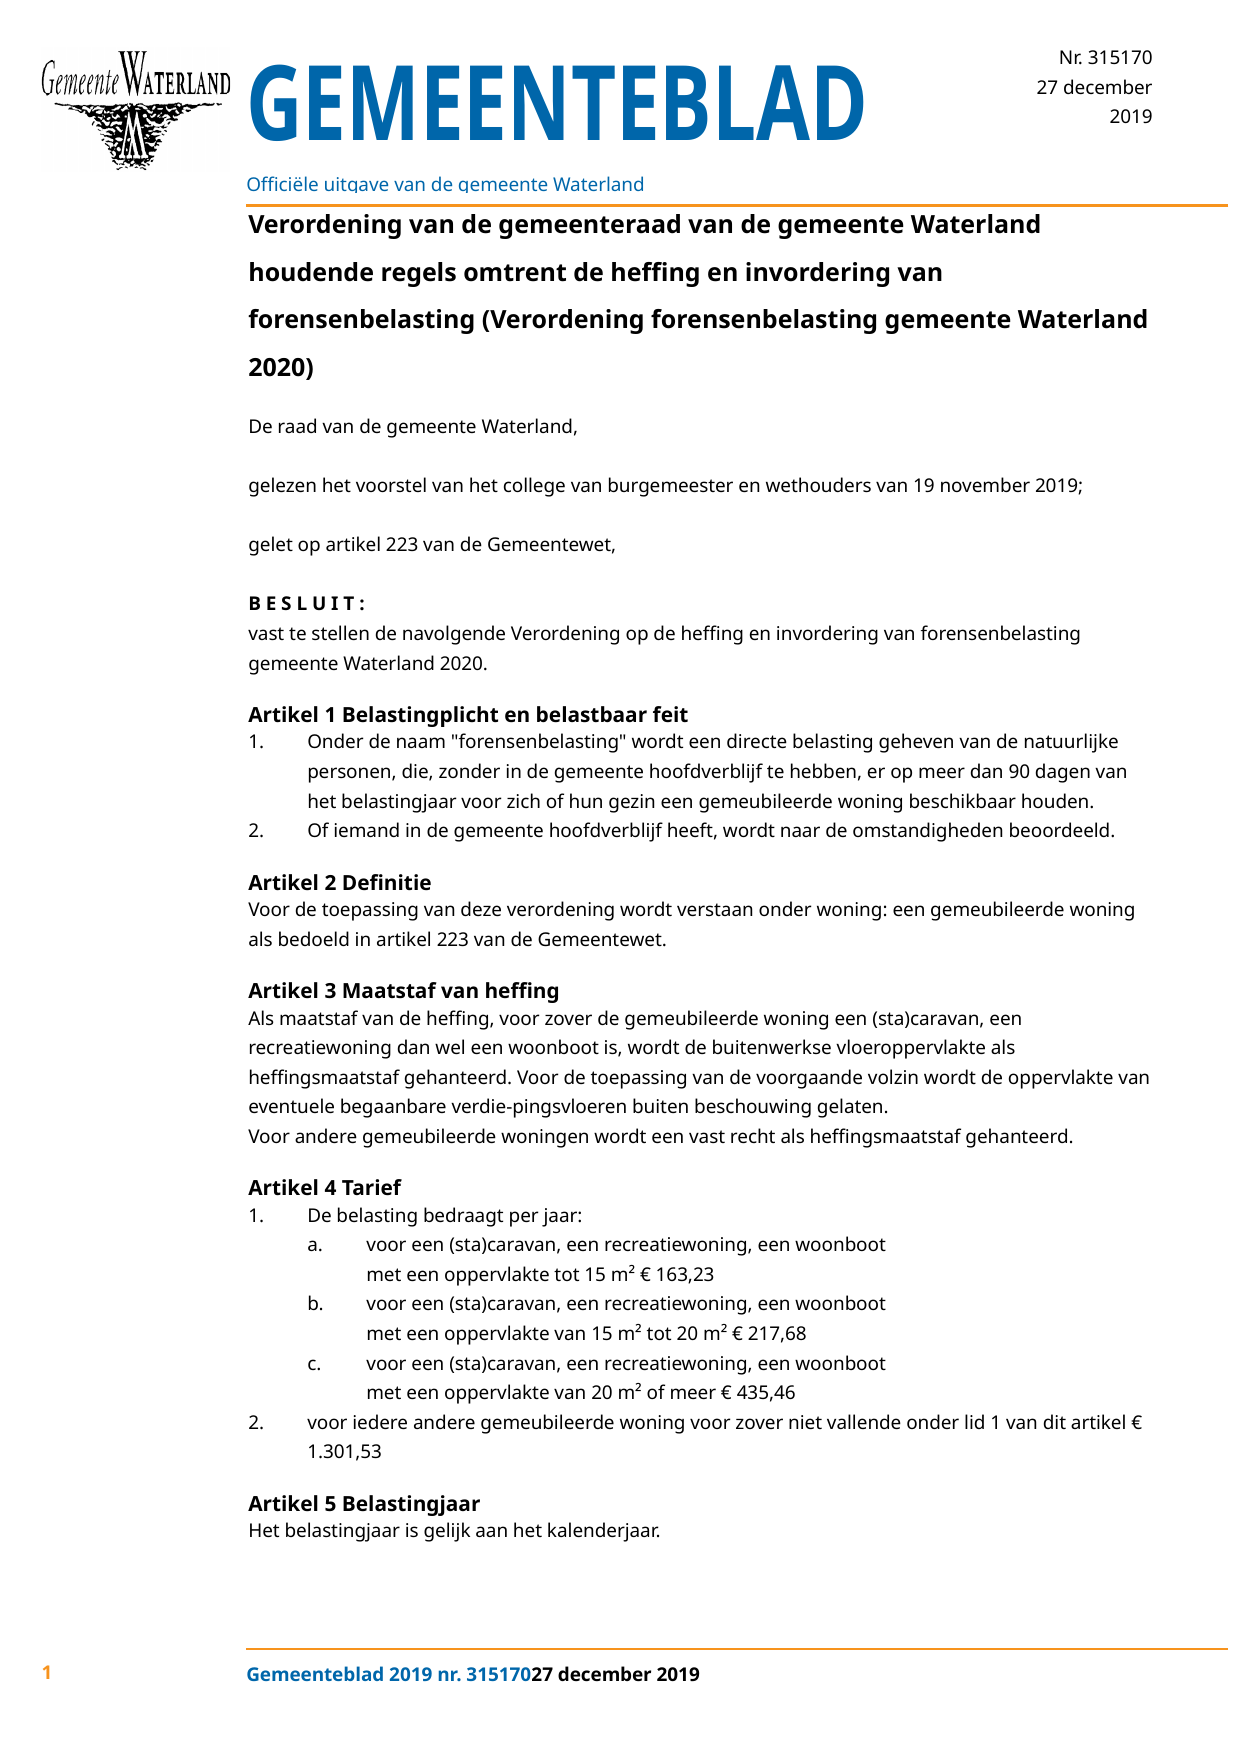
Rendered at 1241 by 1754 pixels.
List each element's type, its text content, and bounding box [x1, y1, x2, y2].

text gelezen het voorstel van het college van burgemeester en wethouders van 19 november 2019; [248, 472, 1152, 498]
text Artikel 5 Belastingjaar [248, 1489, 1152, 1517]
list Of iemand in de gemeente hoofdverblijf heeft, wordt naar de omstandigheden beoordeeld. [248, 817, 1152, 843]
text Voor andere gemeubileerde woningen wordt een vast recht als heffingsmaatstaf gehanteerd. [248, 1123, 1152, 1149]
text Het belastingjaar is gelijk aan het kalenderjaar. [248, 1517, 1152, 1543]
text gelet op artikel 223 van de Gemeentewet, [248, 531, 1152, 557]
text B E S L U I T : [248, 591, 1152, 616]
list voor iedere andere gemeubileerde woning voor zover niet vallende onder lid 1 van dit artikel € 1.301,53 [248, 1409, 1152, 1464]
list met een oppervlakte van 20 m² of meer € 435,46 [307, 1379, 1152, 1405]
text Voor de toepassing van deze verordening wordt verstaan onder woning: een gemeubileerde woning als bedoeld in artikel 223 van de Gemeentewet. [248, 896, 1152, 952]
text vast te stellen de navolgende Verordening op de heffing en invordering van forensenbelasting gemeente Waterland 2020. [248, 620, 1152, 676]
list voor een (sta)caravan, een recreatiewoning, een woonboot [307, 1231, 1152, 1257]
list met een oppervlakte van 15 m² tot 20 m² € 217,68 [307, 1320, 1152, 1346]
text Als maatstaf van de heffing, voor zover de gemeubileerde woning een (sta)caravan, een recreatiewoning dan wel een woonboot is, wordt de buitenwerkse vloeroppervlakte als heffingsmaatstaf gehanteerd. Voor de toepassing van de voorgaande volzin wordt de oppervlakte van eventuele begaanbare verdie-pingsvloeren buiten beschouwing gelaten. [248, 1005, 1152, 1119]
text Artikel 1 Belastingplicht en belastbaar feit [248, 700, 1152, 729]
picture [41, 47, 231, 172]
text Artikel 3 Maatstaf van heffing [248, 976, 1152, 1005]
text Artikel 2 Definitie [248, 868, 1152, 896]
list Onder de naam "forensenbelasting" wordt een directe belasting geheven van de natuurlijke personen, die, zonder in de gemeente hoofdverblijf te hebben, er op meer dan 90 dagen van het belastingjaar voor zich of hun gezin een gemeubileerde woning beschikbaar houden. [248, 729, 1152, 813]
list De belasting bedraagt per jaar: [248, 1202, 1152, 1228]
list voor een (sta)caravan, een recreatiewoning, een woonboot [307, 1350, 1152, 1376]
list voor een (sta)caravan, een recreatiewoning, een woonboot [307, 1291, 1152, 1316]
text De raad van de gemeente Waterland, [248, 413, 1152, 439]
list met een oppervlakte tot 15 m² € 163,23 [307, 1261, 1152, 1287]
text Verordening van de gemeenteraad van de gemeente Waterland houdende regels omtrent de heffing en invordering van forensenbelasting (Verordening forensenbelasting gemeente Waterland 2020) [248, 207, 1152, 384]
text Artikel 4 Tarief [248, 1173, 1152, 1202]
